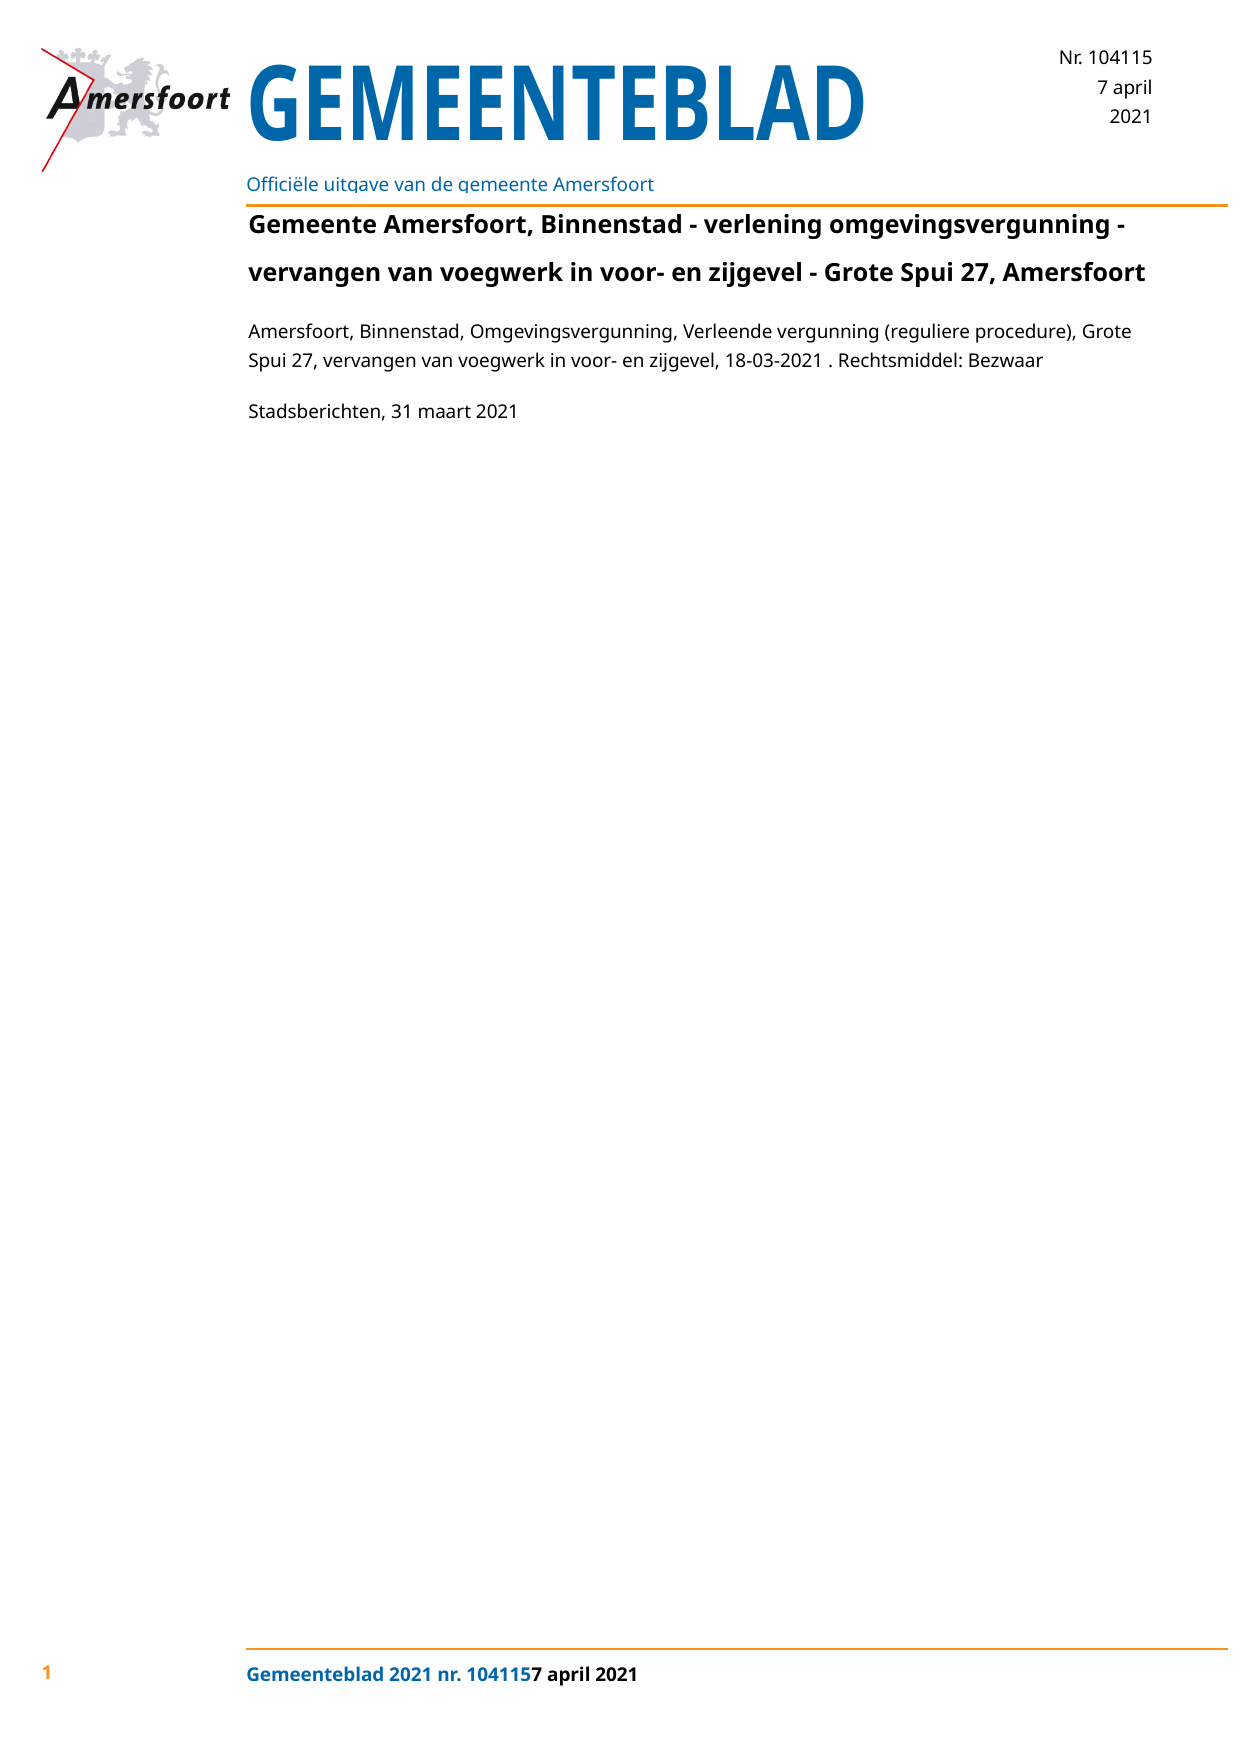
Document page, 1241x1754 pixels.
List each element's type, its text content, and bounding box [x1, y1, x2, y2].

text Gemeente Amersfoort, Binnenstad - verlening omgevingsvergunning - vervangen van voegwerk in voor- en zijgevel - Grote Spui 27, Amersfoort [248, 207, 1152, 288]
text Amersfoort, Binnenstad, Omgevingsvergunning, Verleende vergunning (reguliere procedure), Grote Spui 27, vervangen van voegwerk in voor- en zijgevel, 18-03-2021 . Rechtsmiddel: Bezwaar [248, 318, 1152, 373]
text Stadsberichten, 31 maart 2021 [248, 398, 1152, 424]
picture [41, 47, 231, 172]
